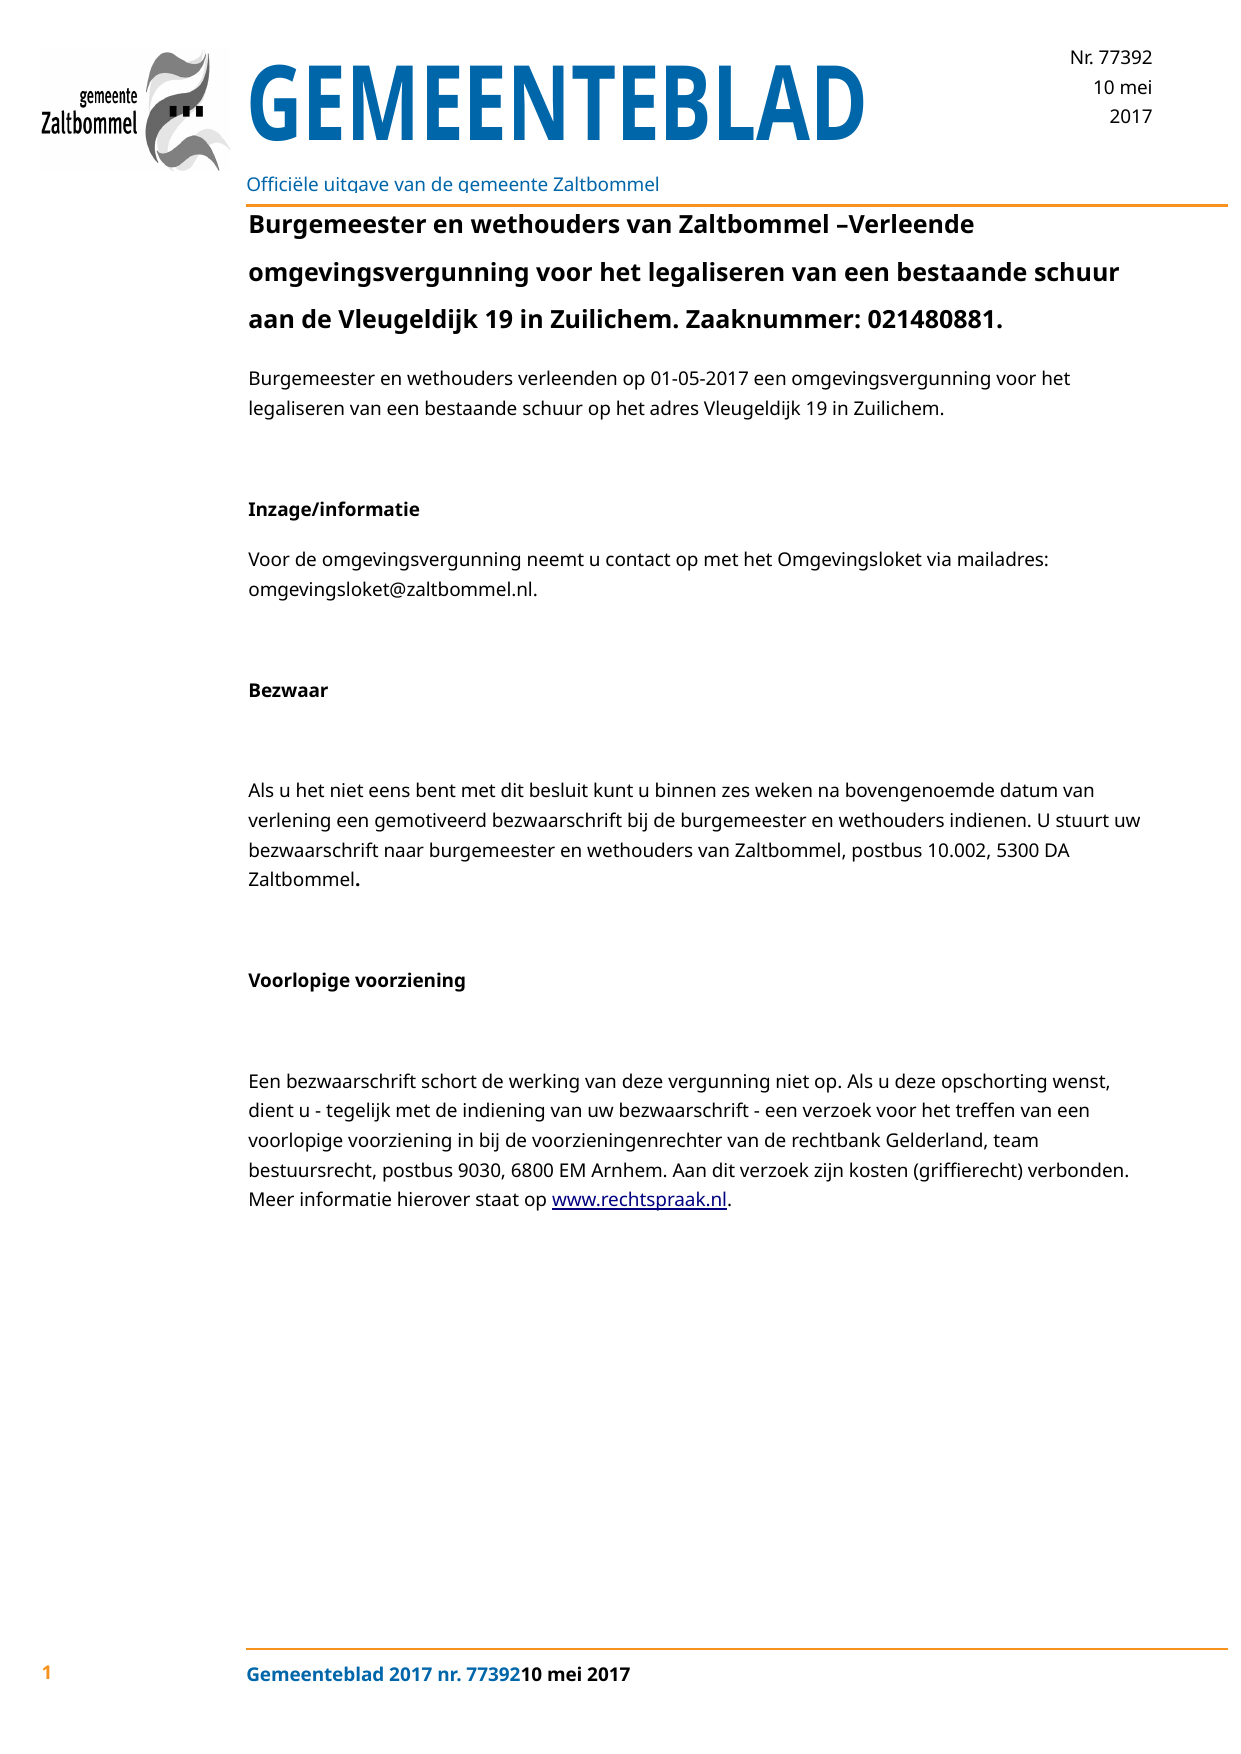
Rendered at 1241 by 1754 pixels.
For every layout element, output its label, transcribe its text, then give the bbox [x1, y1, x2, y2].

text Een bezwaarschrift schort de werking van deze vergunning niet op. Als u deze opschorting wenst, dient u - tegelijk met de indiening van uw bezwaarschrift - een verzoek voor het treffen van een voorlopige voorziening in bij de voorzieningenrechter van de rechtbank Gelderland, team bestuursrecht, postbus 9030, 6800 EM Arnhem. Aan dit verzoek zijn kosten (griffierecht) verbonden. Meer informatie hierover staat op www.rechtspraak.nl. [248, 1068, 1152, 1212]
text Burgemeester en wethouders van Zaltbommel –Verleende omgevingsvergunning voor het legaliseren van een bestaande schuur aan de Vleugeldijk 19 in Zuilichem. Zaaknummer: 021480881. [248, 207, 1152, 336]
picture [41, 47, 231, 172]
text Voor de omgevingsvergunning neemt u contact op met het Omgevingsloket via mailadres: omgevingsloket@zaltbommel.nl. [248, 546, 1152, 602]
text Inzage/informatie [248, 496, 1152, 522]
text Voorlopige voorziening [248, 967, 1152, 993]
text Bezwaar [248, 677, 1152, 702]
text Als u het niet eens bent met dit besluit kunt u binnen zes weken na bovengenoemde datum van verlening een gemotiveerd bezwaarschrift bij de burgemeester en wethouders indienen. U stuurt uw bezwaarschrift naar burgemeester en wethouders van Zaltbommel, postbus 10.002, 5300 DA Zaltbommel. [248, 778, 1152, 892]
text Burgemeester en wethouders verleenden op 01-05-2017 een omgevingsvergunning voor het legaliseren van een bestaande schuur op het adres Vleugeldijk 19 in Zuilichem. [248, 366, 1152, 421]
